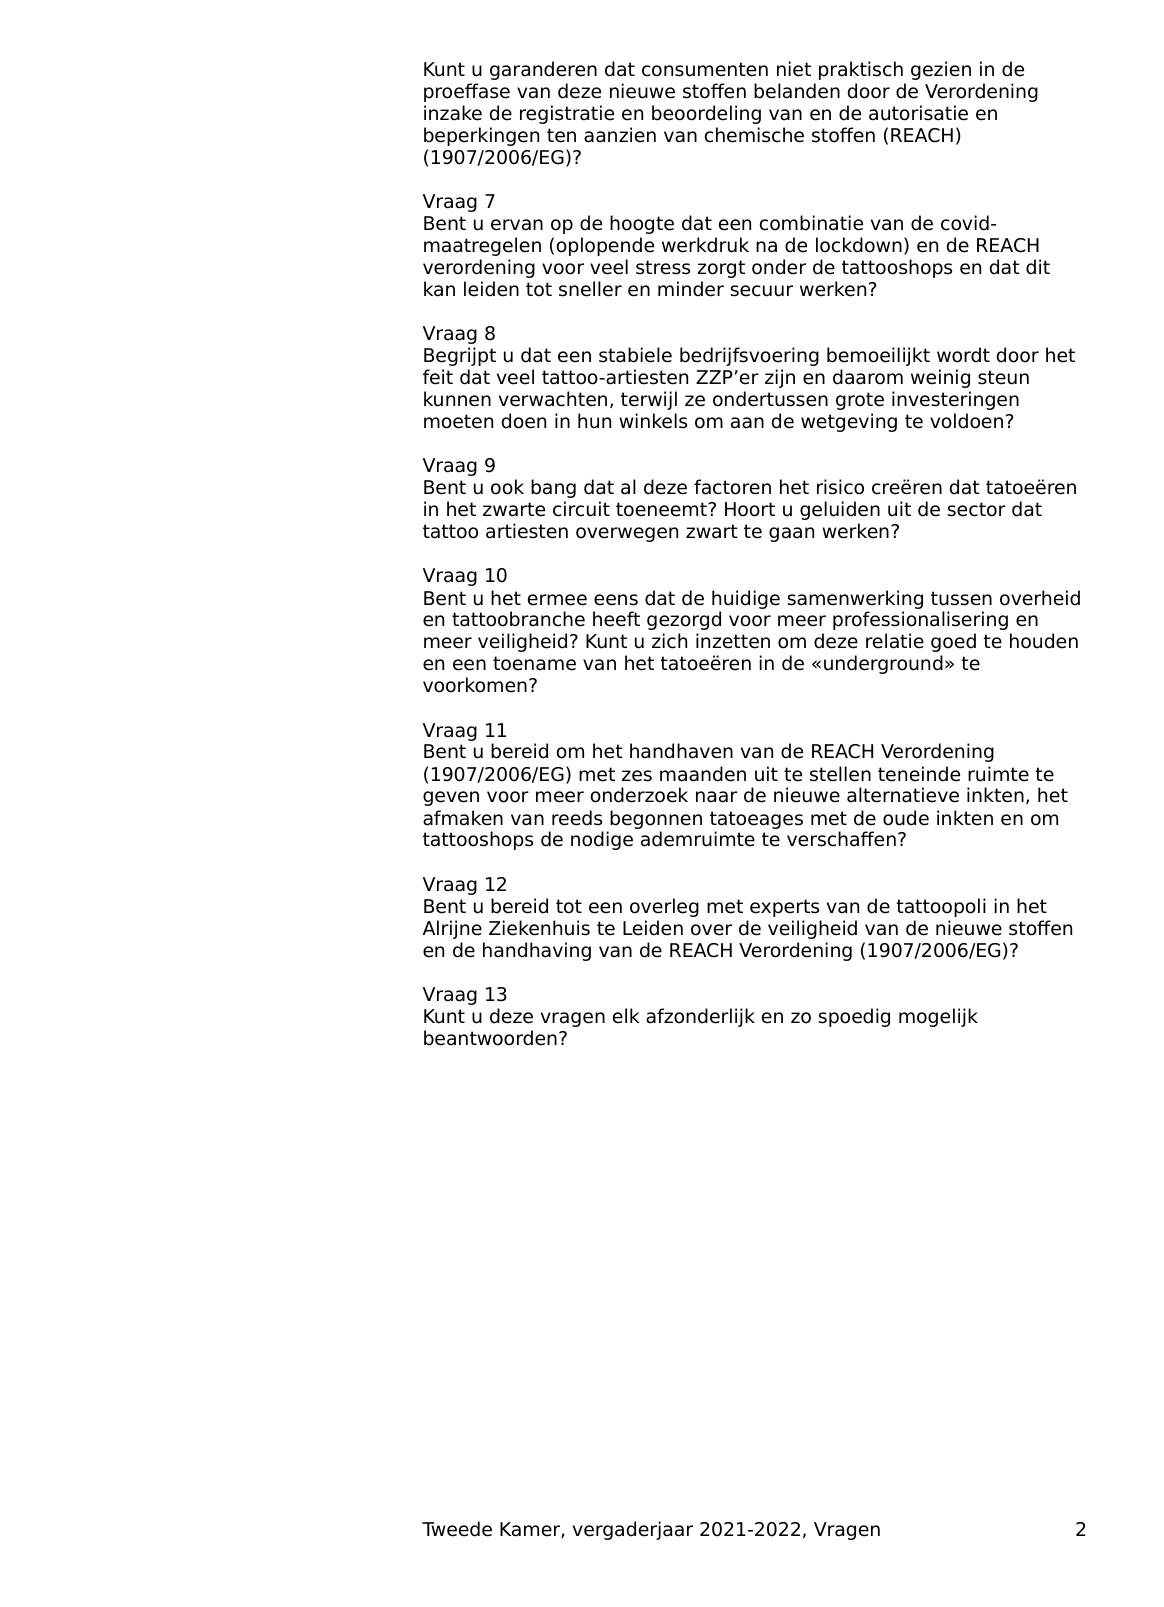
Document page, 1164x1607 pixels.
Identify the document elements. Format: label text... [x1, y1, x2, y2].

text Vraag 9 [422, 455, 1087, 477]
text Bent u het ermee eens dat de huidige samenwerking tussen overheid en tattoobranche heeft gezorgd voor meer professionalisering en meer veiligheid? Kunt u zich inzetten om deze relatie goed te houden en een toename van het tatoeëren in de «underground» te voorkomen? [422, 587, 1087, 697]
text Vraag 10 [422, 565, 1087, 587]
text Kunt u deze vragen elk afzonderlijk en zo spoedig mogelijk beantwoorden? [422, 1006, 1087, 1049]
text Bent u ook bang dat al deze factoren het risico creëren dat tatoeëren in het zwarte circuit toeneemt? Hoort u geluiden uit de sector dat tattoo artiesten overwegen zwart te gaan werken? [422, 477, 1087, 543]
text Vraag 8 [422, 323, 1087, 345]
text Vraag 13 [422, 984, 1087, 1006]
text Bent u bereid om het handhaven van de REACH Verordening (1907/2006/EG) met zes maanden uit te stellen teneinde ruimte te geven voor meer onderzoek naar de nieuwe alternatieve inkten, het afmaken van reeds begonnen tatoeages met de oude inkten en om tattooshops de nodige ademruimte te verschaffen? [422, 741, 1087, 851]
text Begrijpt u dat een stabiele bedrijfsvoering bemoeilijkt wordt door het feit dat veel tattoo-artiesten ZZP’er zijn en daarom weinig steun kunnen verwachten, terwijl ze ondertussen grote investeringen moeten doen in hun winkels om aan de wetgeving te voldoen? [422, 345, 1087, 433]
text Bent u bereid tot een overleg met experts van de tattoopoli in het Alrijne Ziekenhuis te Leiden over de veiligheid van de nieuwe stoffen en de handhaving van de REACH Verordening (1907/2006/EG)? [422, 896, 1087, 961]
text Vraag 12 [422, 873, 1087, 896]
text Vraag 7 [422, 191, 1087, 213]
text Bent u ervan op de hoogte dat een combinatie van de covid-maatregelen (oplopende werkdruk na de lockdown) en de REACH verordening voor veel stress zorgt onder de tattooshops en dat dit kan leiden tot sneller en minder secuur werken? [422, 213, 1087, 301]
text Kunt u garanderen dat consumenten niet praktisch gezien in de proeffase van deze nieuwe stoffen belanden door de Verordening inzake de registratie en beoordeling van en de autorisatie en beperkingen ten aanzien van chemische stoffen (REACH) (1907/2006/EG)? [422, 59, 1087, 169]
text Vraag 11 [422, 719, 1087, 741]
